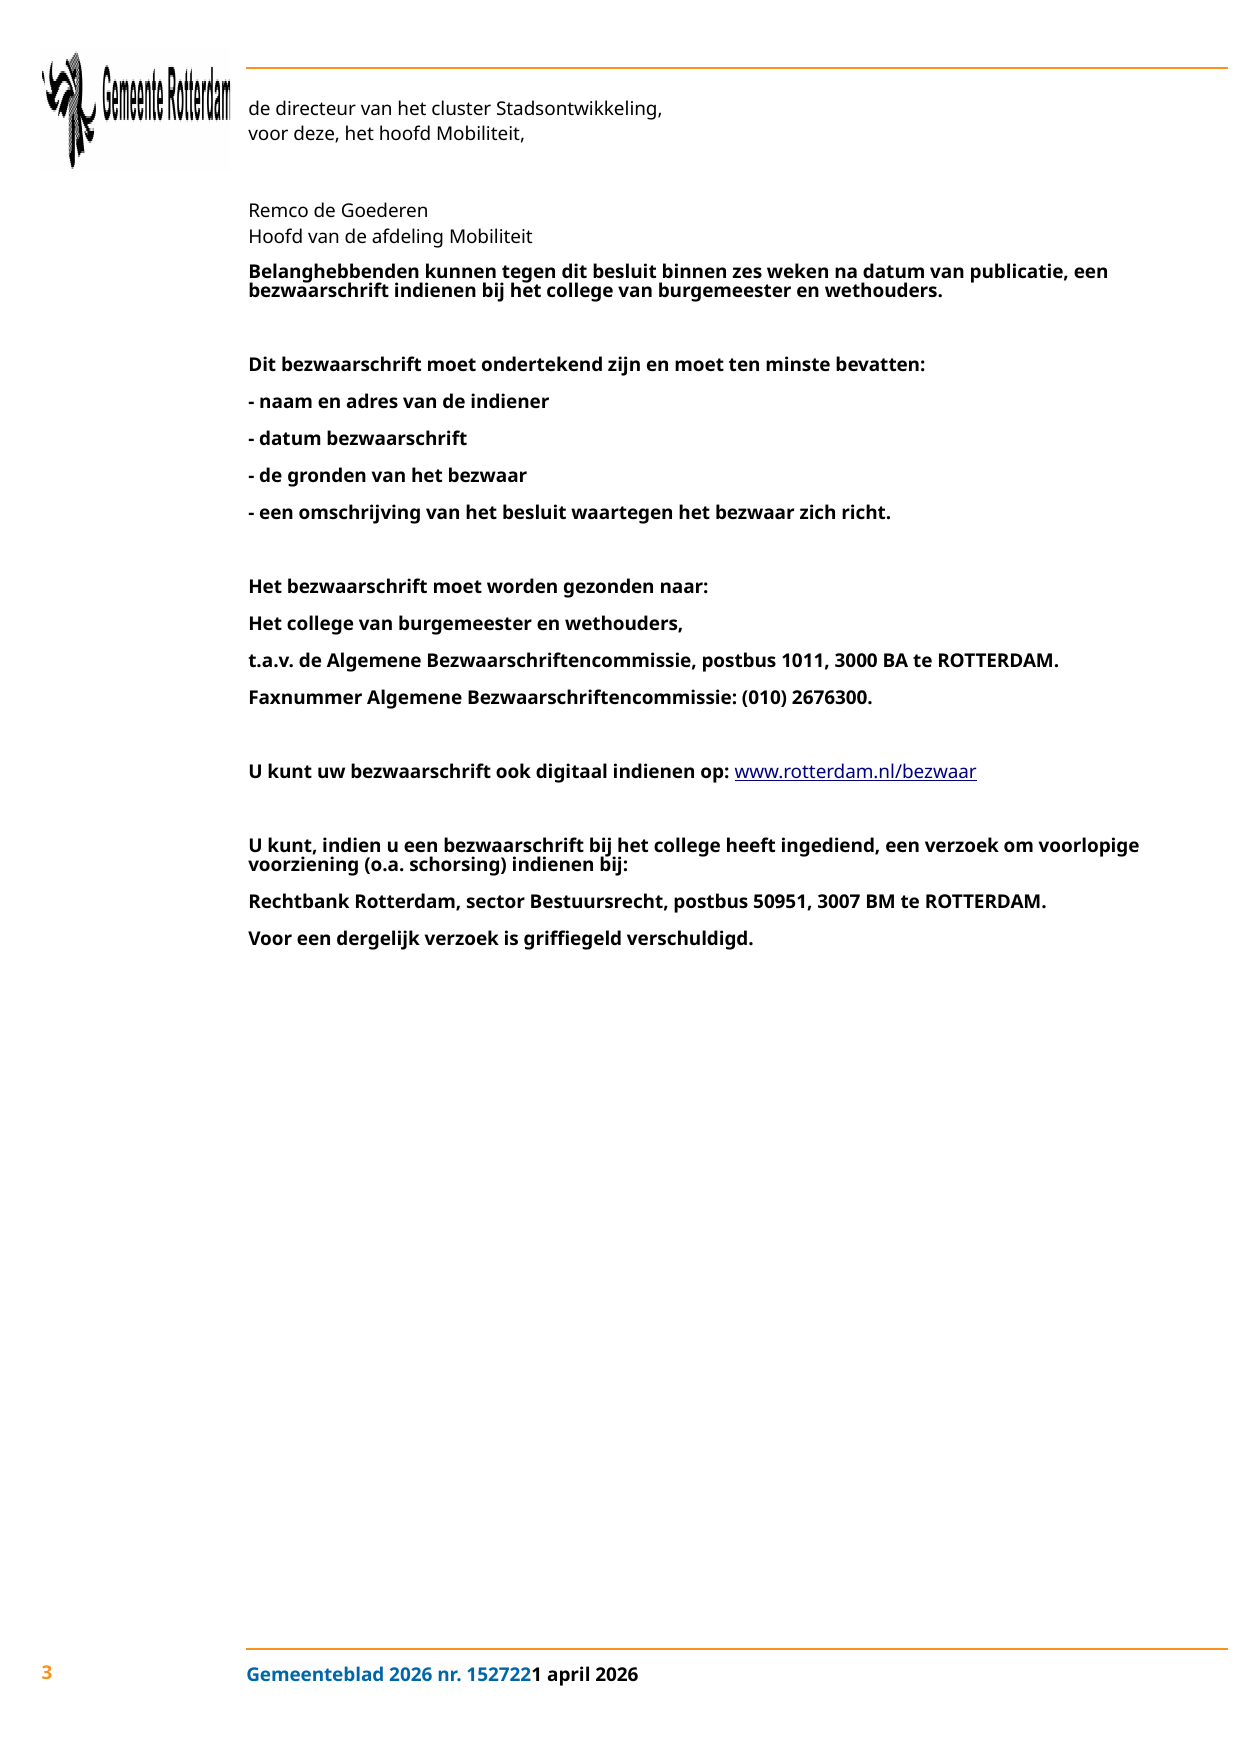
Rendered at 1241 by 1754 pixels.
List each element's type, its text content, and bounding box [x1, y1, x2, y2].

text Faxnummer Algemene Bezwaarschriftencommissie: (010) 2676300. [248, 689, 1152, 708]
text Hoofd van de afdeling Mobiliteit [248, 223, 1152, 249]
text voor deze, het hoofd Mobiliteit, [248, 121, 1152, 146]
text Dit bezwaarschrift moet ondertekend zijn en moet ten minste bevatten: [248, 356, 1152, 375]
text Het college van burgemeester en wethouders, [248, 615, 1152, 634]
text - naam en adres van de indiener [248, 393, 1152, 412]
text t.a.v. de Algemene Bezwaarschriftencommissie, postbus 1011, 3000 BA te ROTTERDAM. [248, 652, 1152, 671]
text U kunt uw bezwaarschrift ook digitaal indienen op: www.rotterdam.nl/bezwaar [248, 763, 1152, 782]
text - de gronden van het bezwaar [248, 467, 1152, 486]
text U kunt, indien u een bezwaarschrift bij het college heeft ingediend, een verzoek om voorlopige voorziening (o.a. schorsing) indienen bij: [248, 837, 1152, 875]
text Remco de Goederen [248, 198, 1152, 223]
text de directeur van het cluster Stadsontwikkeling, [248, 95, 1152, 121]
text Voor een dergelijk verzoek is griffiegeld verschuldigd. [248, 930, 1152, 949]
text Belanghebbenden kunnen tegen dit besluit binnen zes weken na datum van publicatie, een bezwaarschrift indienen bij het college van burgemeester en wethouders. [248, 263, 1152, 301]
picture [41, 47, 231, 172]
text Rechtbank Rotterdam, sector Bestuursrecht, postbus 50951, 3007 BM te ROTTERDAM. [248, 893, 1152, 912]
text - een omschrijving van het besluit waartegen het bezwaar zich richt. [248, 504, 1152, 523]
text Het bezwaarschrift moet worden gezonden naar: [248, 578, 1152, 597]
text - datum bezwaarschrift [248, 430, 1152, 449]
